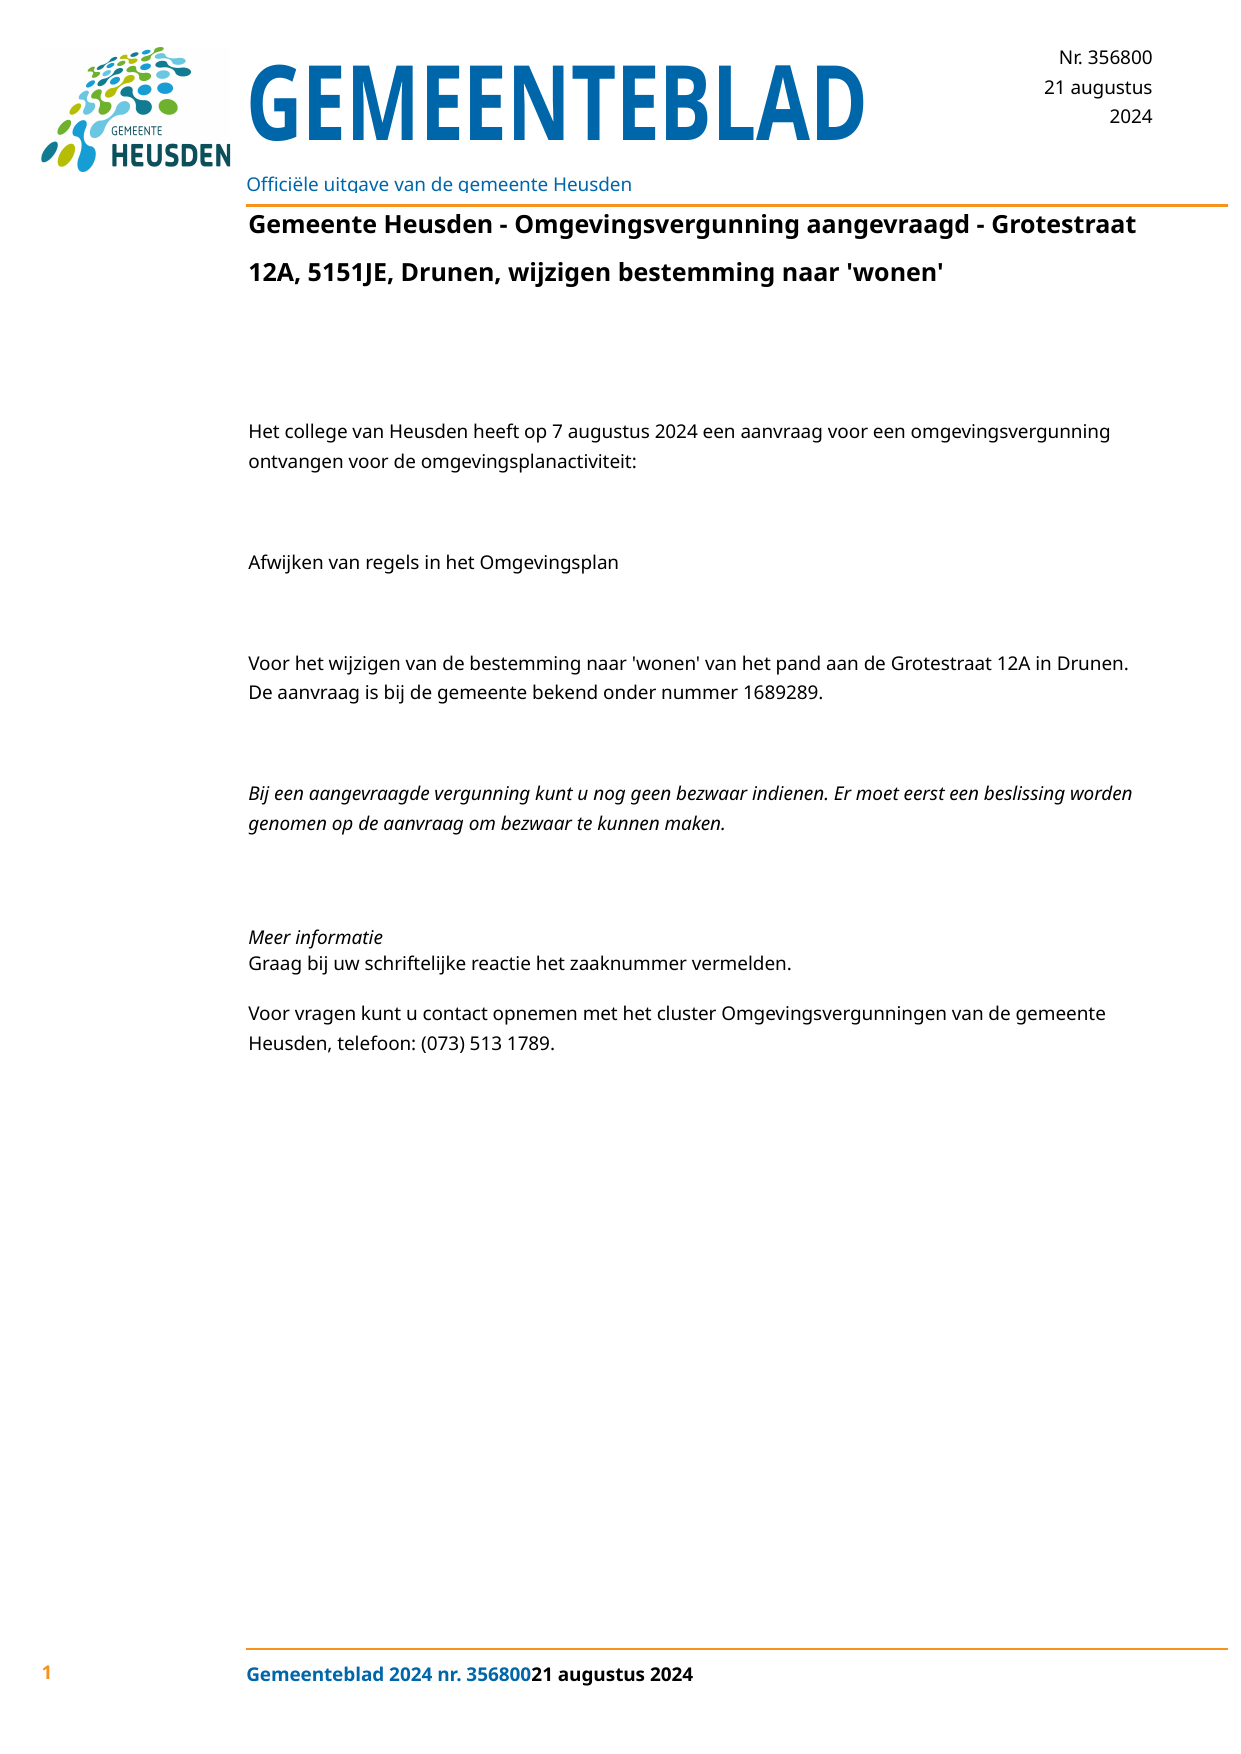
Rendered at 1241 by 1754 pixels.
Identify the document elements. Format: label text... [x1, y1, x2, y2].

text Bij een aangevraagde vergunning kunt u nog geen bezwaar indienen. Er moet eerst een beslissing worden genomen op de aanvraag om bezwaar te kunnen maken. [248, 780, 1152, 836]
text Voor het wijzigen van de bestemming naar 'wonen' van het pand aan de Grotestraat 12A in Drunen. De aanvraag is bij de gemeente bekend onder nummer 1689289. [248, 650, 1152, 705]
text Afwijken van regels in het Omgevingsplan [248, 549, 1152, 575]
text Het college van Heusden heeft op 7 augustus 2024 een aanvraag voor een omgevingsvergunning ontvangen voor de omgevingsplanactiviteit: [248, 419, 1152, 474]
text Voor vragen kunt u contact opnemen met het cluster Omgevingsvergunningen van de gemeente Heusden, telefoon: (073) 513 1789. [248, 1001, 1152, 1056]
text Meer informatie [248, 924, 1152, 950]
text Gemeente Heusden - Omgevingsvergunning aangevraagd - Grotestraat 12A, 5151JE, Drunen, wijzigen bestemming naar 'wonen' [248, 207, 1152, 288]
text Graag bij uw schriftelijke reactie het zaaknummer vermelden. [248, 950, 1152, 976]
picture [41, 47, 231, 172]
